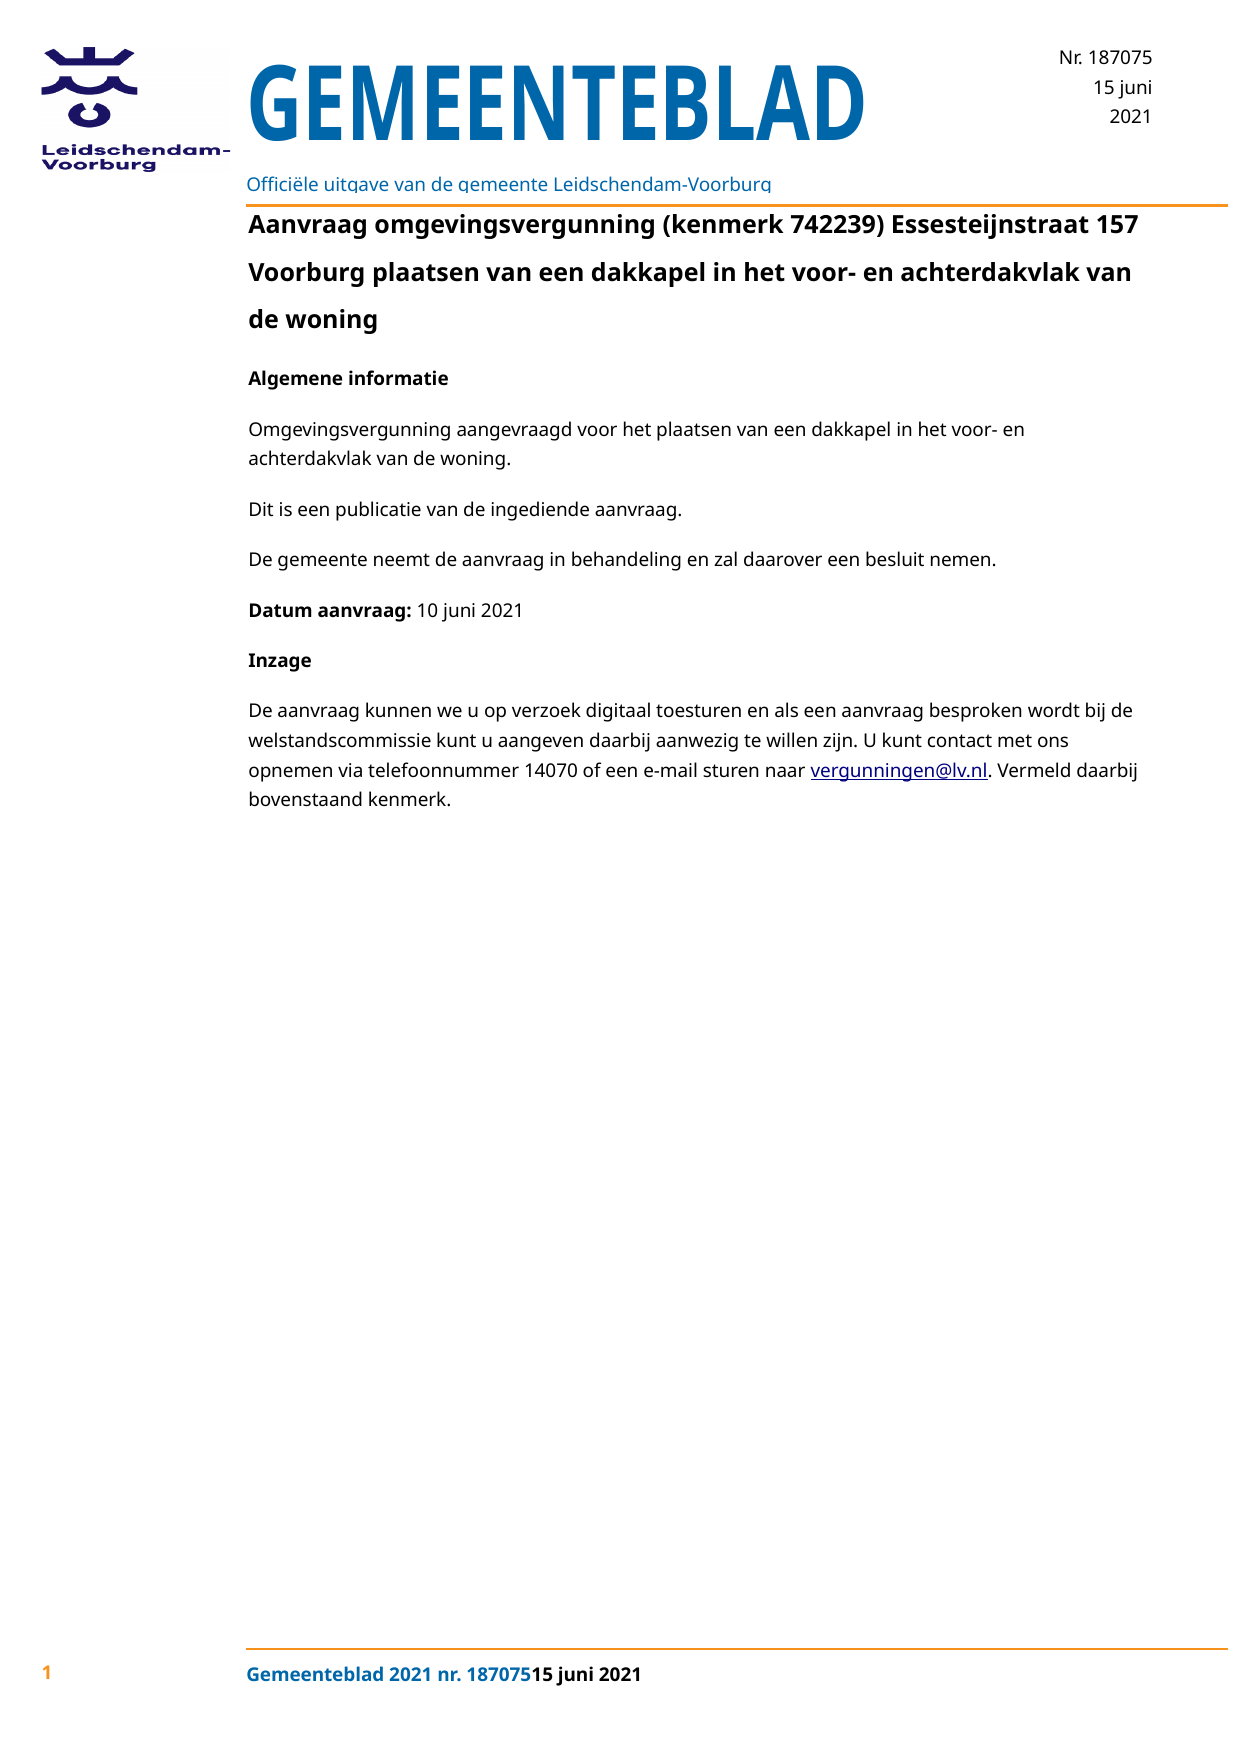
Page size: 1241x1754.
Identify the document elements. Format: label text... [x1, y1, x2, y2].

text De gemeente neemt de aanvraag in behandeling en zal daarover een besluit nemen. [248, 546, 1152, 572]
text Algemene informatie [248, 366, 1152, 391]
text De aanvraag kunnen we u op verzoek digitaal toesturen en als een aanvraag besproken wordt bij de welstandscommissie kunt u aangeven daarbij aanwezig te willen zijn. U kunt contact met ons opnemen via telefoonnummer 14070 of een e-mail sturen naar vergunningen@lv.nl. Vermeld daarbij bovenstaand kenmerk. [248, 698, 1152, 812]
text Datum aanvraag: 10 juni 2021 [248, 597, 1152, 622]
text Inzage [248, 647, 1152, 673]
text Omgevingsvergunning aangevraagd voor het plaatsen van een dakkapel in het voor- en achterdakvlak van de woning. [248, 416, 1152, 471]
text Aanvraag omgevingsvergunning (kenmerk 742239) Essesteijnstraat 157 Voorburg plaatsen van een dakkapel in het voor- en achterdakvlak van de woning [248, 207, 1152, 336]
text Dit is een publicatie van de ingediende aanvraag. [248, 496, 1152, 522]
picture [41, 47, 231, 172]
